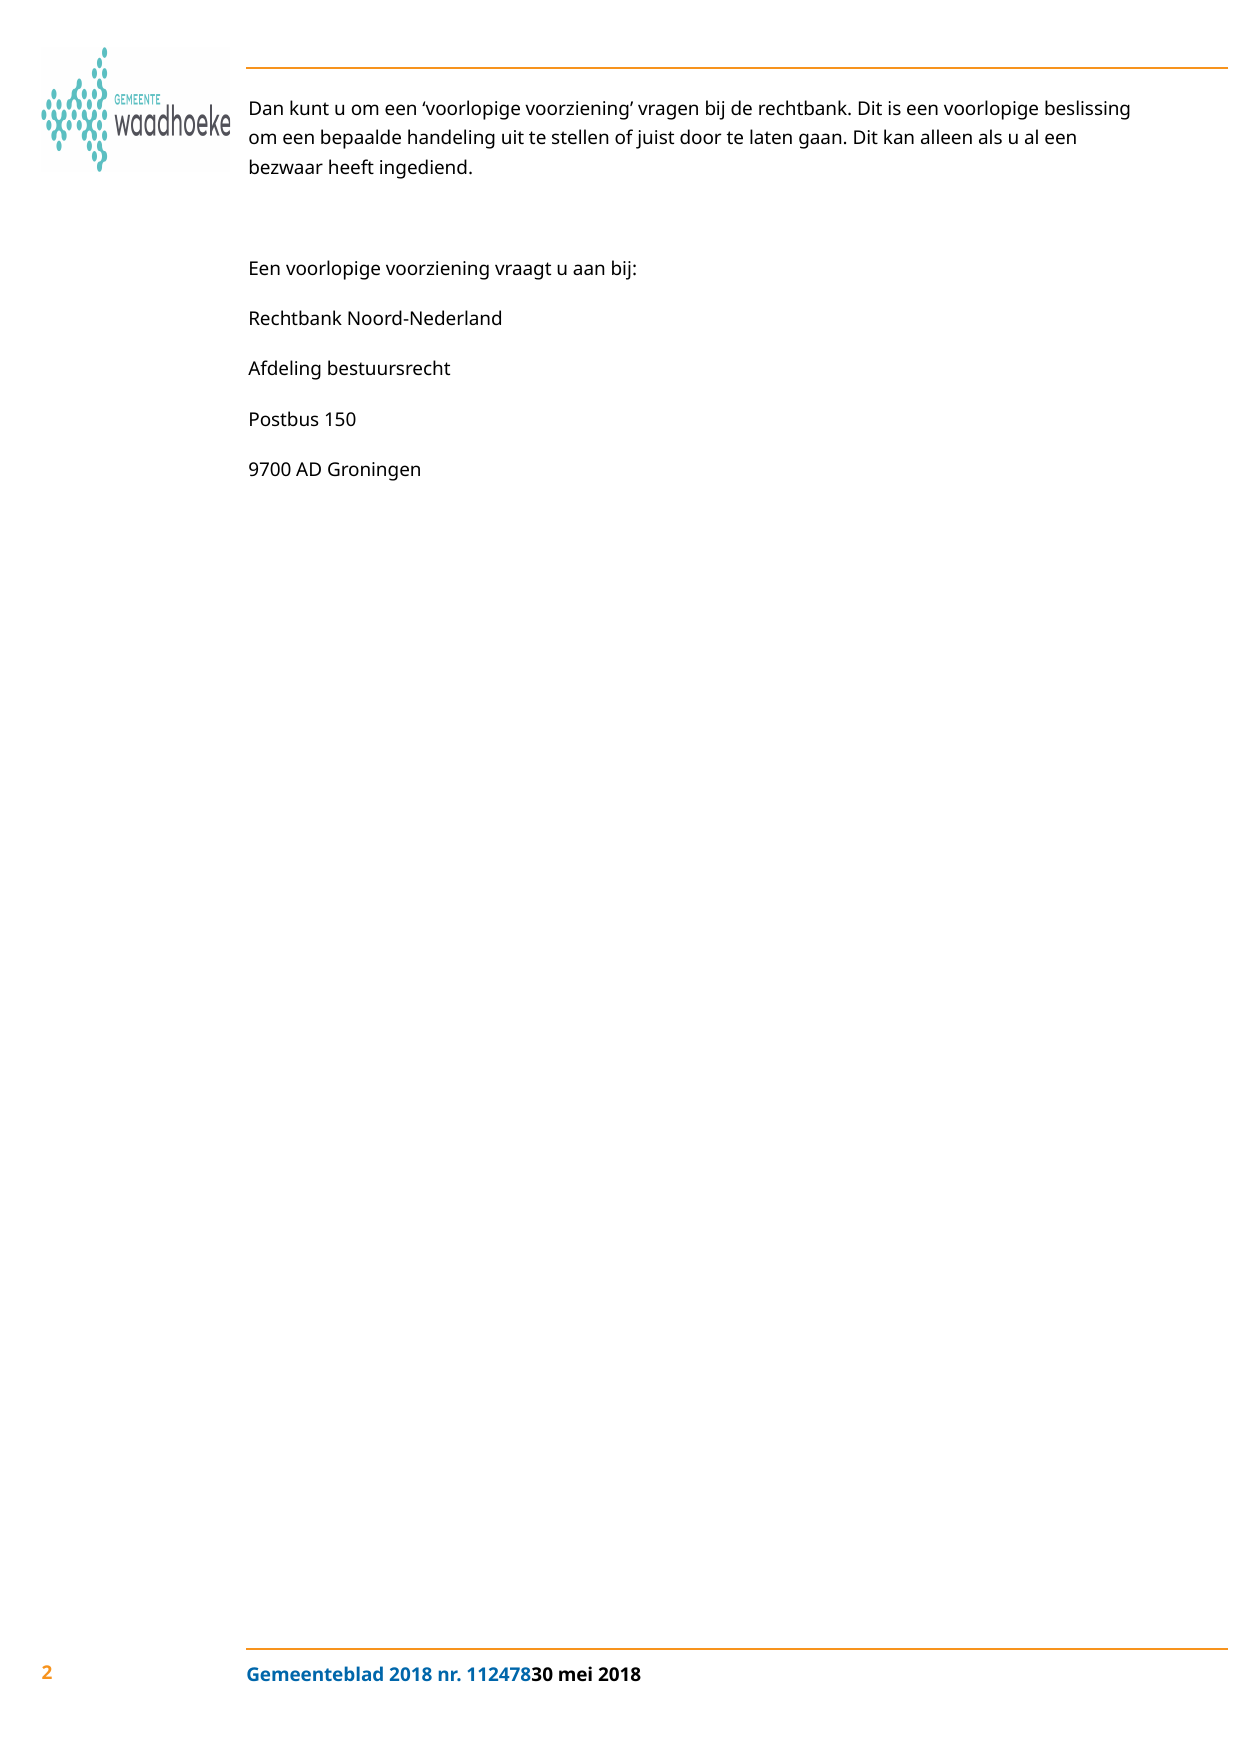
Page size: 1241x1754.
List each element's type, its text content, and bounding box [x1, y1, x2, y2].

text Afdeling bestuursrecht [248, 356, 1152, 381]
text 9700 AD Groningen [248, 456, 1152, 482]
text Postbus 150 [248, 406, 1152, 432]
picture [41, 47, 231, 172]
text Dan kunt u om een ‘voorlopige voorziening’ vragen bij de rechtbank. Dit is een voorlopige beslissing om een bepaalde handeling uit te stellen of juist door te laten gaan. Dit kan alleen als u al een bezwaar heeft ingediend. [248, 95, 1152, 180]
text Een voorlopige voorziening vraagt u aan bij: [248, 255, 1152, 281]
text Rechtbank Noord-Nederland [248, 305, 1152, 331]
